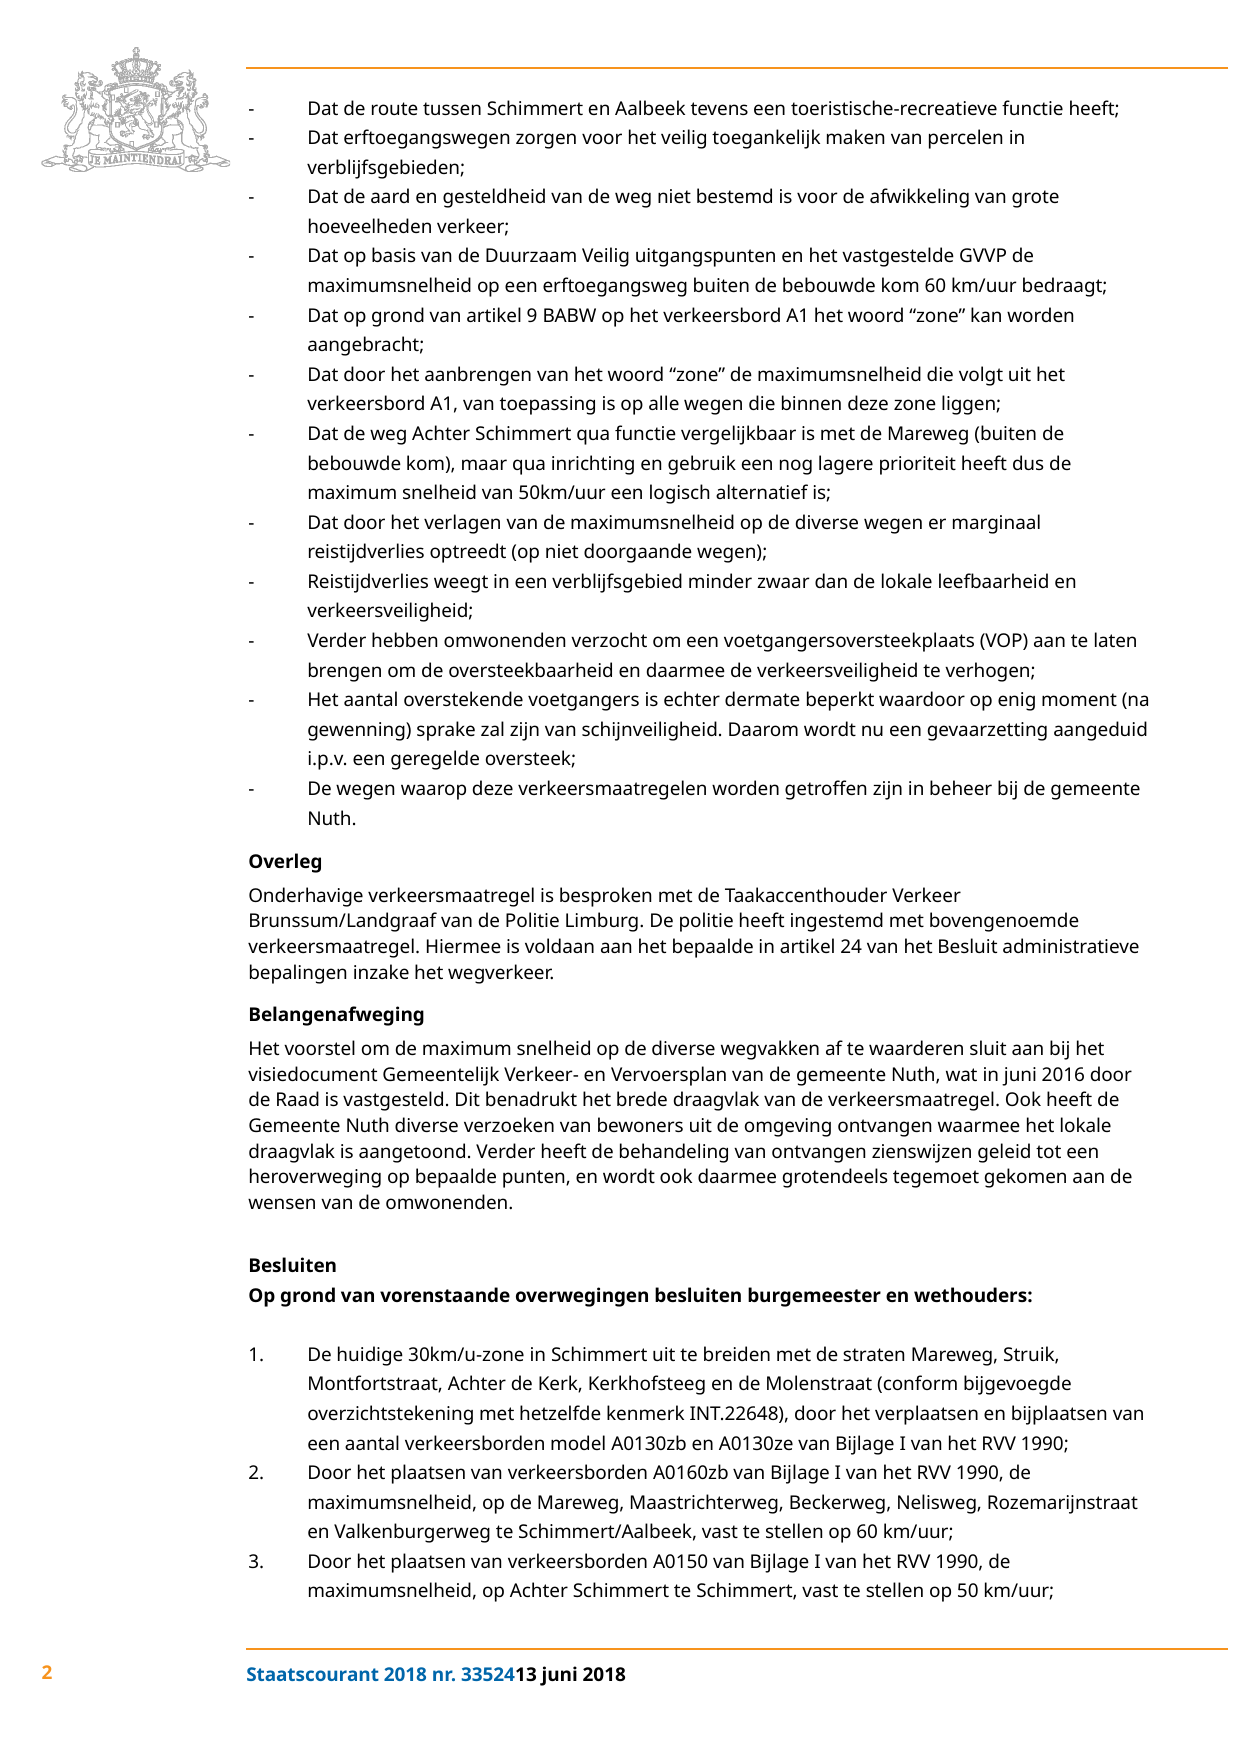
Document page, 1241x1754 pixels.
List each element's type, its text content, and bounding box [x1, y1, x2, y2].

list Dat door het aanbrengen van het woord “zone” de maximumsnelheid die volgt uit het verkeersbord A1, van toepassing is op alle wegen die binnen deze zone liggen; [248, 361, 1152, 416]
list Dat de route tussen Schimmert en Aalbeek tevens een toeristische-recreatieve functie heeft; [248, 95, 1152, 121]
list Verder hebben omwonenden verzocht om een voetgangersoversteekplaats (VOP) aan te laten brengen om de oversteekbaarheid en daarmee de verkeersveiligheid te verhogen; [248, 627, 1152, 683]
list Dat op grond van artikel 9 BABW op het verkeersbord A1 het woord “zone” kan worden aangebracht; [248, 302, 1152, 357]
list Dat de weg Achter Schimmert qua functie vergelijkbaar is met de Mareweg (buiten de bebouwde kom), maar qua inrichting en gebruik een nog lagere prioriteit heeft dus de maximum snelheid van 50km/uur een logisch alternatief is; [248, 420, 1152, 505]
list Dat de aard en gesteldheid van de weg niet bestemd is voor de afwikkeling van grote hoeveelheden verkeer; [248, 183, 1152, 239]
list De huidige 30km/u-zone in Schimmert uit te breiden met de straten Mareweg, Struik, Montfortstraat, Achter de Kerk, Kerkhofsteeg en de Molenstraat (conform bijgevoegde overzichtstekening met hetzelfde kenmerk INT.22648), door het verplaatsen en bijplaatsen van een aantal verkeersborden model A0130zb en A0130ze van Bijlage I van het RVV 1990; [248, 1341, 1152, 1455]
list Dat erftoegangswegen zorgen voor het veilig toegankelijk maken van percelen in verblijfsgebieden; [248, 124, 1152, 180]
list Reistijdverlies weegt in een verblijfsgebied minder zwaar dan de lokale leefbaarheid en verkeersveiligheid; [248, 568, 1152, 623]
text Op grond van vorenstaande overwegingen besluiten burgemeester en wethouders: [248, 1282, 1152, 1307]
list Het aantal overstekende voetgangers is echter dermate beperkt waardoor op enig moment (na gewenning) sprake zal zijn van schijnveiligheid. Daarom wordt nu een gevaarzetting aangeduid i.p.v. een geregelde oversteek; [248, 686, 1152, 771]
text Het voorstel om de maximum snelheid op de diverse wegvakken af te waarderen sluit aan bij het visiedocument Gemeentelijk Verkeer- en Vervoersplan van de gemeente Nuth, wat in juni 2016 door de Raad is vastgesteld. Dit benadrukt het brede draagvlak van de verkeersmaatregel. Ook heeft de Gemeente Nuth diverse verzoeken van bewoners uit de omgeving ontvangen waarmee het lokale draagvlak is aangetoond. Verder heeft de behandeling van ontvangen zienswijzen geleid tot een heroverweging op bepaalde punten, en wordt ook daarmee grotendeels tegemoet gekomen aan de wensen van de omwonenden. [248, 1035, 1152, 1215]
text Overleg [248, 848, 1152, 874]
list Dat op basis van de Duurzaam Veilig uitgangspunten en het vastgestelde GVVP de maximumsnelheid op een erftoegangsweg buiten de bebouwde kom 60 km/uur bedraagt; [248, 243, 1152, 298]
list Dat door het verlagen van de maximumsnelheid op de diverse wegen er marginaal reistijdverlies optreedt (op niet doorgaande wegen); [248, 509, 1152, 564]
list Door het plaatsen van verkeersborden A0150 van Bijlage I van het RVV 1990, de maximumsnelheid, op Achter Schimmert te Schimmert, vast te stellen op 50 km/uur; [248, 1548, 1152, 1603]
list Door het plaatsen van verkeersborden A0160zb van Bijlage I van het RVV 1990, de maximumsnelheid, op de Mareweg, Maastrichterweg, Beckerweg, Nelisweg, Rozemarijnstraat en Valkenburgerweg te Schimmert/Aalbeek, vast te stellen op 60 km/uur; [248, 1459, 1152, 1544]
text Onderhavige verkeersmaatregel is besproken met de Taakaccenthouder Verkeer Brunssum/Landgraaf van de Politie Limburg. De politie heeft ingestemd met bovengenoemde verkeersmaatregel. Hiermee is voldaan aan het bepaalde in artikel 24 van het Besluit administratieve bepalingen inzake het wegverkeer. [248, 882, 1152, 985]
text Belangenafweging [248, 1001, 1152, 1027]
picture [41, 47, 231, 172]
list De wegen waarop deze verkeersmaatregelen worden getroffen zijn in beheer bij de gemeente Nuth. [248, 775, 1152, 831]
text Besluiten [248, 1252, 1152, 1278]
